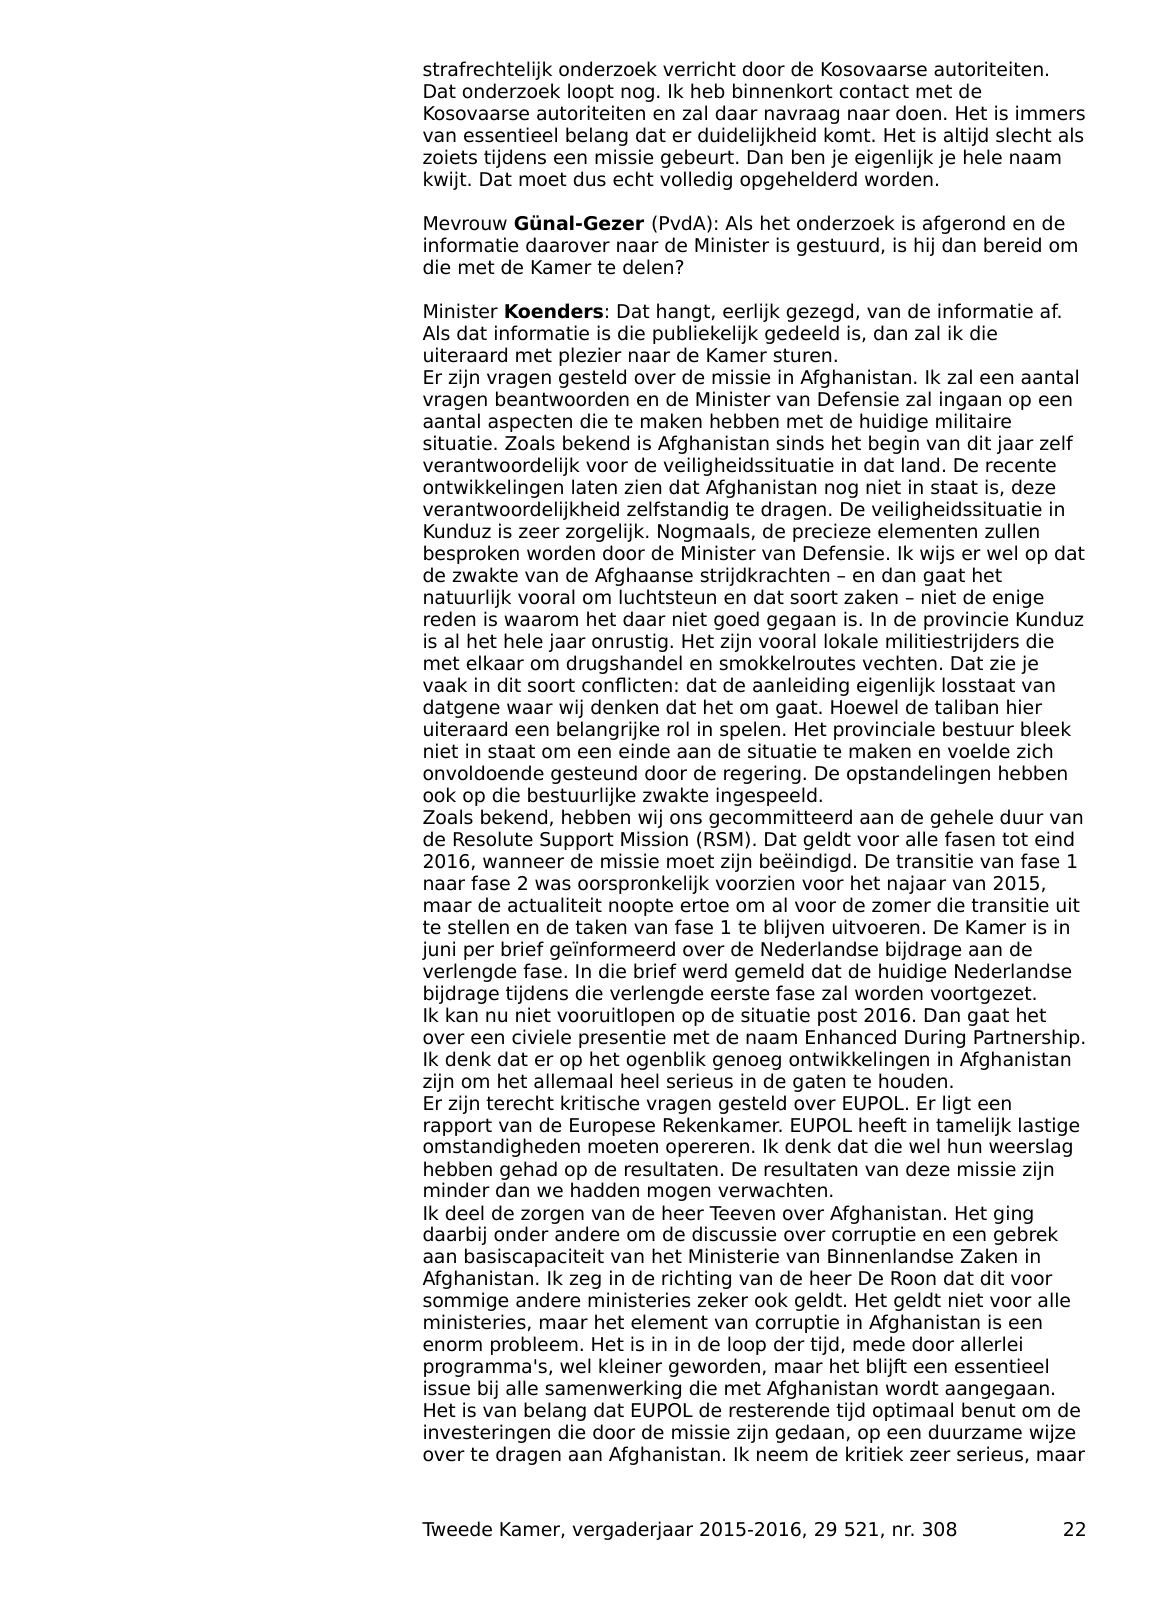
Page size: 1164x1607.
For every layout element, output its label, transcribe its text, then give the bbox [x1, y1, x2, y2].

text Minister Koenders: Dat hangt, eerlijk gezegd, van de informatie af. Als dat informatie is die publiekelijk gedeeld is, dan zal ik die uiteraard met plezier naar de Kamer sturen. [422, 301, 1087, 367]
text Ik kan nu niet vooruitlopen op de situatie post 2016. Dan gaat het over een civiele presentie met de naam Enhanced During Partnership. Ik denk dat er op het ogenblik genoeg ontwikkelingen in Afghanistan zijn om het allemaal heel serieus in de gaten te houden. [422, 1004, 1087, 1092]
text Er zijn vragen gesteld over de missie in Afghanistan. Ik zal een aantal vragen beantwoorden en de Minister van Defensie zal ingaan op een aantal aspecten die te maken hebben met de huidige militaire situatie. Zoals bekend is Afghanistan sinds het begin van dit jaar zelf verantwoordelijk voor de veiligheidssituatie in dat land. De recente ontwikkelingen laten zien dat Afghanistan nog niet in staat is, deze verantwoordelijkheid zelfstandig te dragen. De veiligheidssituatie in Kunduz is zeer zorgelijk. Nogmaals, de precieze elementen zullen besproken worden door de Minister van Defensie. Ik wijs er wel op dat de zwakte van de Afghaanse strijdkrachten – en dan gaat het natuurlijk vooral om luchtsteun en dat soort zaken – niet de enige reden is waarom het daar niet goed gegaan is. In de provincie Kunduz is al het hele jaar onrustig. Het zijn vooral lokale militiestrijders die met elkaar om drugshandel en smokkelroutes vechten. Dat zie je vaak in dit soort conflicten: dat de aanleiding eigenlijk losstaat van datgene waar wij denken dat het om gaat. Hoewel de taliban hier uiteraard een belangrijke rol in spelen. Het provinciale bestuur bleek niet in staat om een einde aan de situatie te maken en voelde zich onvoldoende gesteund door de regering. De opstandelingen hebben ook op die bestuurlijke zwakte ingespeeld. [422, 367, 1087, 807]
text Mevrouw Günal-Gezer (PvdA): Als het onderzoek is afgerond en de informatie daarover naar de Minister is gestuurd, is hij dan bereid om die met de Kamer te delen? [422, 213, 1087, 279]
text Er zijn terecht kritische vragen gesteld over EUPOL. Er ligt een rapport van de Europese Rekenkamer. EUPOL heeft in tamelijk lastige omstandigheden moeten opereren. Ik denk dat die wel hun weerslag hebben gehad op de resultaten. De resultaten van deze missie zijn minder dan we hadden mogen verwachten. [422, 1092, 1087, 1202]
text Zoals bekend, hebben wij ons gecommitteerd aan de gehele duur van de Resolute Support Mission (RSM). Dat geldt voor alle fasen tot eind 2016, wanneer de missie moet zijn beëindigd. De transitie van fase 1 naar fase 2 was oorspronkelijk voorzien voor het najaar van 2015, maar de actualiteit noopte ertoe om al voor de zomer die transitie uit te stellen en de taken van fase 1 te blijven uitvoeren. De Kamer is in juni per brief geïnformeerd over de Nederlandse bijdrage aan de verlengde fase. In die brief werd gemeld dat de huidige Nederlandse bijdrage tijdens die verlengde eerste fase zal worden voortgezet. [422, 807, 1087, 1004]
text strafrechtelijk onderzoek verricht door de Kosovaarse autoriteiten. Dat onderzoek loopt nog. Ik heb binnenkort contact met de Kosovaarse autoriteiten en zal daar navraag naar doen. Het is immers van essentieel belang dat er duidelijkheid komt. Het is altijd slecht als zoiets tijdens een missie gebeurt. Dan ben je eigenlijk je hele naam kwijt. Dat moet dus echt volledig opgehelderd worden. [422, 59, 1087, 191]
text Ik deel de zorgen van de heer Teeven over Afghanistan. Het ging daarbij onder andere om de discussie over corruptie en een gebrek aan basiscapaciteit van het Ministerie van Binnenlandse Zaken in Afghanistan. Ik zeg in de richting van de heer De Roon dat dit voor sommige andere ministeries zeker ook geldt. Het geldt niet voor alle ministeries, maar het element van corruptie in Afghanistan is een enorm probleem. Het is in in de loop der tijd, mede door allerlei programma's, wel kleiner geworden, maar het blijft een essentieel issue bij alle samenwerking die met Afghanistan wordt aangegaan. Het is van belang dat EUPOL de resterende tijd optimaal benut om de investeringen die door de missie zijn gedaan, op een duurzame wijze over te dragen aan Afghanistan. Ik neem de kritiek zeer serieus, maar [422, 1202, 1087, 1466]
